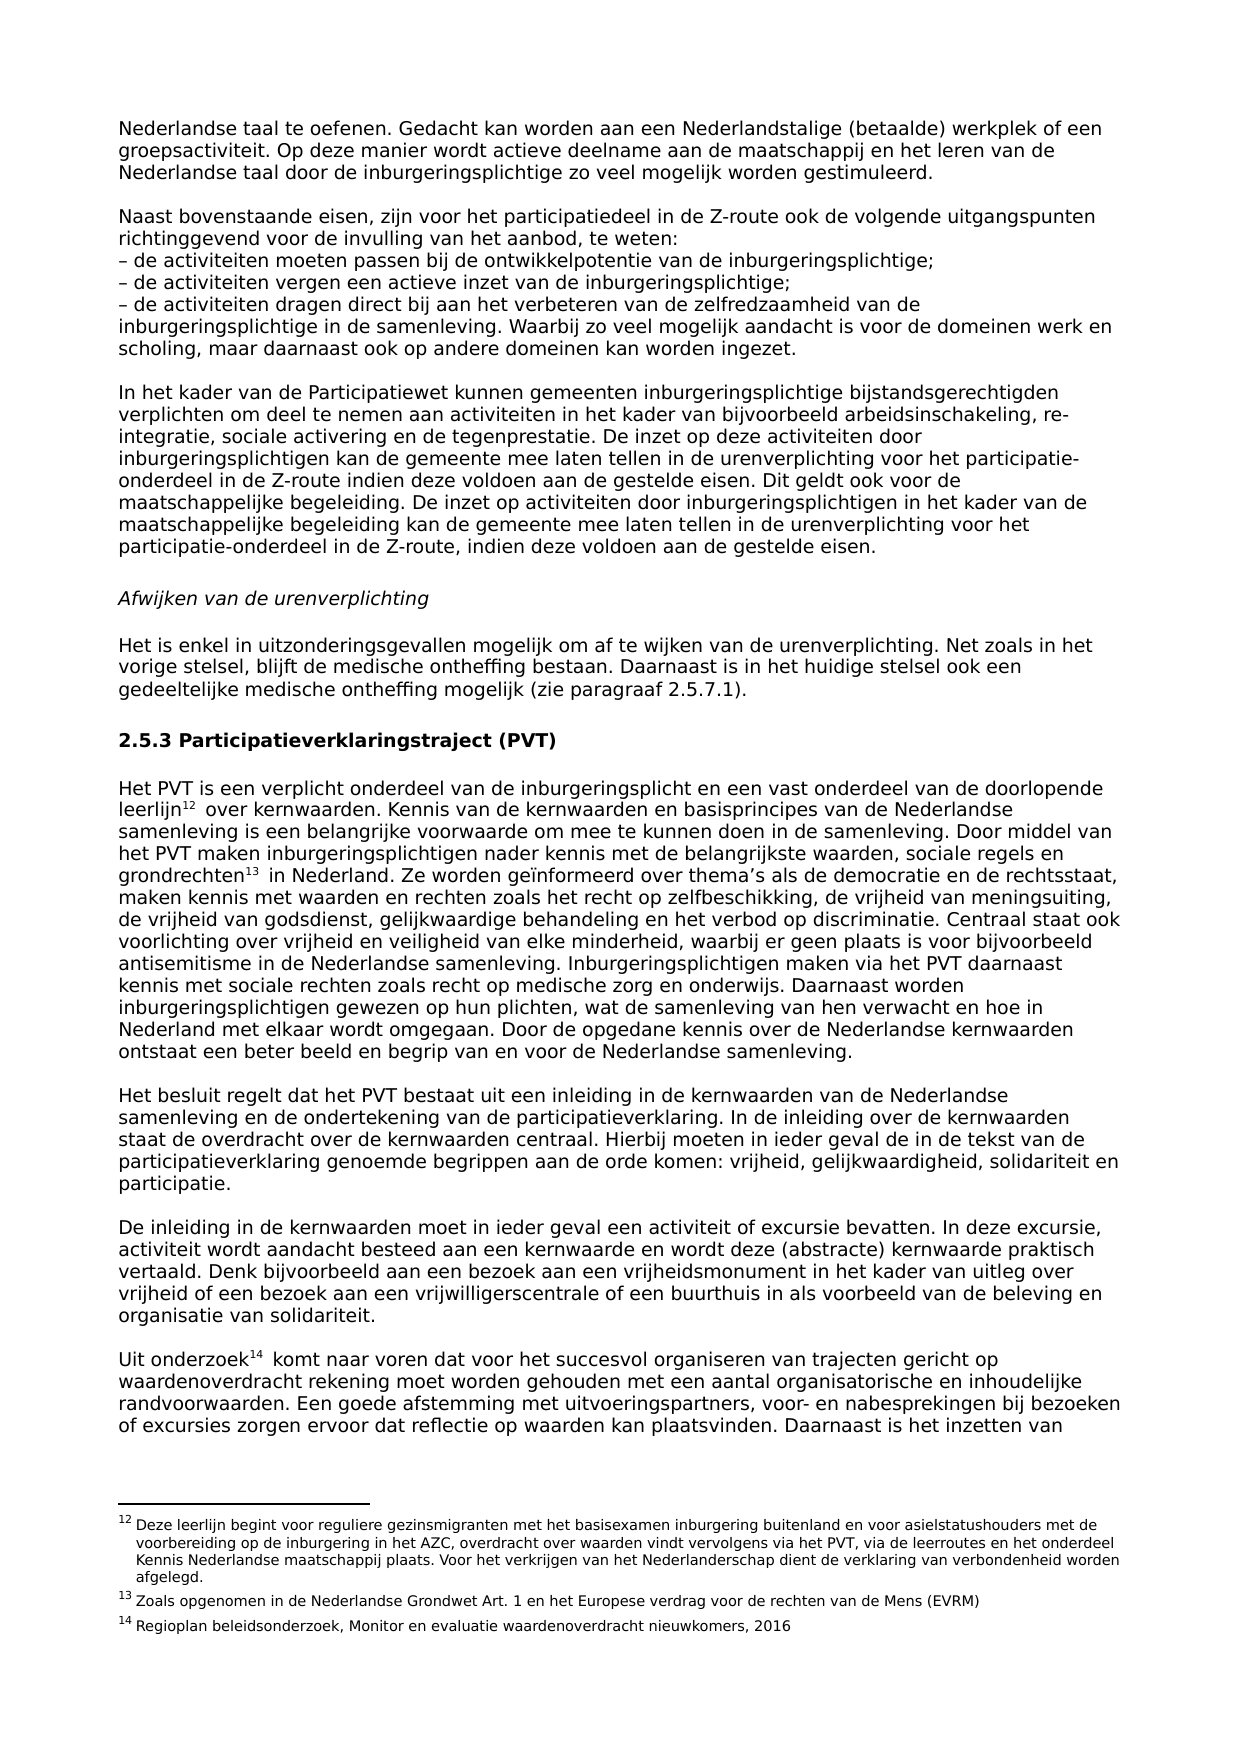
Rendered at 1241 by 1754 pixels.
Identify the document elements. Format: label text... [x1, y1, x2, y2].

text – de activiteiten dragen direct bij aan het verbeteren van de zelfredzaamheid van de inburgeringsplichtige in de samenleving. Waarbij zo veel mogelijk aandacht is voor de domeinen werk en scholing, maar daarnaast ook op andere domeinen kan worden ingezet. [118, 294, 1122, 360]
subtitle Afwijken van de urenverplichting [118, 587, 1122, 609]
text Naast bovenstaande eisen, zijn voor het participatiedeel in de Z-route ook de volgende uitgangspunten richtinggevend voor de invulling van het aanbod, te weten: [118, 206, 1122, 250]
text – de activiteiten moeten passen bij de ontwikkelpotentie van de inburgeringsplichtige; [118, 250, 1122, 272]
text Het PVT is een verplicht onderdeel van de inburgeringsplicht en een vast onderdeel van de doorlopende leerlijn over kernwaarden. Kennis van de kernwaarden en basisprincipes van de Nederlandse samenleving is een belangrijke voorwaarde om mee te kunnen doen in de samenleving. Door middel van het PVT maken inburgeringsplichtigen nader kennis met de belangrijkste waarden, sociale regels en grondrechten in Nederland. Ze worden geïnformeerd over thema’s als de democratie en de rechtsstaat, maken kennis met waarden en rechten zoals het recht op zelfbeschikking, de vrijheid van meningsuiting, de vrijheid van godsdienst, gelijkwaardige behandeling en het verbod op discriminatie. Centraal staat ook voorlichting over vrijheid en veiligheid van elke minderheid, waarbij er geen plaats is voor bijvoorbeeld antisemitisme in de Nederlandse samenleving. Inburgeringsplichtigen maken via het PVT daarnaast kennis met sociale rechten zoals recht op medische zorg en onderwijs. Daarnaast worden inburgeringsplichtigen gewezen op hun plichten, wat de samenleving van hen verwacht en hoe in Nederland met elkaar wordt omgegaan. Door de opgedane kennis over de Nederlandse kernwaarden ontstaat een beter beeld en begrip van en voor de Nederlandse samenleving. [118, 777, 1122, 1063]
text In het kader van de Participatiewet kunnen gemeenten inburgeringsplichtige bijstandsgerechtigden verplichten om deel te nemen aan activiteiten in het kader van bijvoorbeeld arbeidsinschakeling, re-integratie, sociale activering en de tegenprestatie. De inzet op deze activiteiten door inburgeringsplichtigen kan de gemeente mee laten tellen in de urenverplichting voor het participatie-onderdeel in de Z-route indien deze voldoen aan de gestelde eisen. Dit geldt ook voor de maatschappelijke begeleiding. De inzet op activiteiten door inburgeringsplichtigen in het kader van de maatschappelijke begeleiding kan de gemeente mee laten tellen in de urenverplichting voor het participatie-onderdeel in de Z-route, indien deze voldoen aan de gestelde eisen. [118, 382, 1122, 557]
text Nederlandse taal te oefenen. Gedacht kan worden aan een Nederlandstalige (betaalde) werkplek of een groepsactiviteit. Op deze manier wordt actieve deelname aan de maatschappij en het leren van de Nederlandse taal door de inburgeringsplichtige zo veel mogelijk worden gestimuleerd. [118, 118, 1122, 184]
text Het is enkel in uitzonderingsgevallen mogelijk om af te wijken van de urenverplichting. Net zoals in het vorige stelsel, blijft de medische ontheffing bestaan. Daarnaast is in het huidige stelsel ook een gedeeltelijke medische ontheffing mogelijk (zie paragraaf 2.5.7.1). [118, 634, 1122, 700]
subtitle 2.5.3 Participatieverklaringstraject (PVT) [118, 730, 1122, 752]
text Uit onderzoek komt naar voren dat voor het succesvol organiseren van trajecten gericht op waardenoverdracht rekening moet worden gehouden met een aantal organisatorische en inhoudelijke randvoorwaarden. Een goede afstemming met uitvoeringspartners, voor- en nabesprekingen bij bezoeken of excursies zorgen ervoor dat reflectie op waarden kan plaatsvinden. Daarnaast is het inzetten van [118, 1348, 1122, 1436]
text Het besluit regelt dat het PVT bestaat uit een inleiding in de kernwaarden van de Nederlandse samenleving en de ondertekening van de participatieverklaring. In de inleiding over de kernwaarden staat de overdracht over de kernwaarden centraal. Hierbij moeten in ieder geval de in de tekst van de participatieverklaring genoemde begrippen aan de orde komen: vrijheid, gelijkwaardigheid, solidariteit en participatie. [118, 1085, 1122, 1195]
text De inleiding in de kernwaarden moet in ieder geval een activiteit of excursie bevatten. In deze excursie, activiteit wordt aandacht besteed aan een kernwaarde en wordt deze (abstracte) kernwaarde praktisch vertaald. Denk bijvoorbeeld aan een bezoek aan een vrijheidsmonument in het kader van uitleg over vrijheid of een bezoek aan een vrijwilligerscentrale of een buurthuis in als voorbeeld van de beleving en organisatie van solidariteit. [118, 1217, 1122, 1327]
text – de activiteiten vergen een actieve inzet van de inburgeringsplichtige; [118, 272, 1122, 294]
text Zoals opgenomen in de Nederlandse Grondwet Art. 1 en het Europese verdrag voor de rechten van de Mens (EVRM) [118, 1589, 1122, 1611]
text Regioplan beleidsonderzoek, Monitor en evaluatie waardenoverdracht nieuwkomers, 2016 [118, 1614, 1122, 1636]
text Deze leerlijn begint voor reguliere gezinsmigranten met het basisexamen inburgering buitenland en voor asielstatushouders met de voorbereiding op de inburgering in het AZC, overdracht over waarden vindt vervolgens via het PVT, via de leerroutes en het onderdeel Kennis Nederlandse maatschappij plaats. Voor het verkrijgen van het Nederlanderschap dient de verklaring van verbondenheid worden afgelegd. [118, 1513, 1122, 1586]
